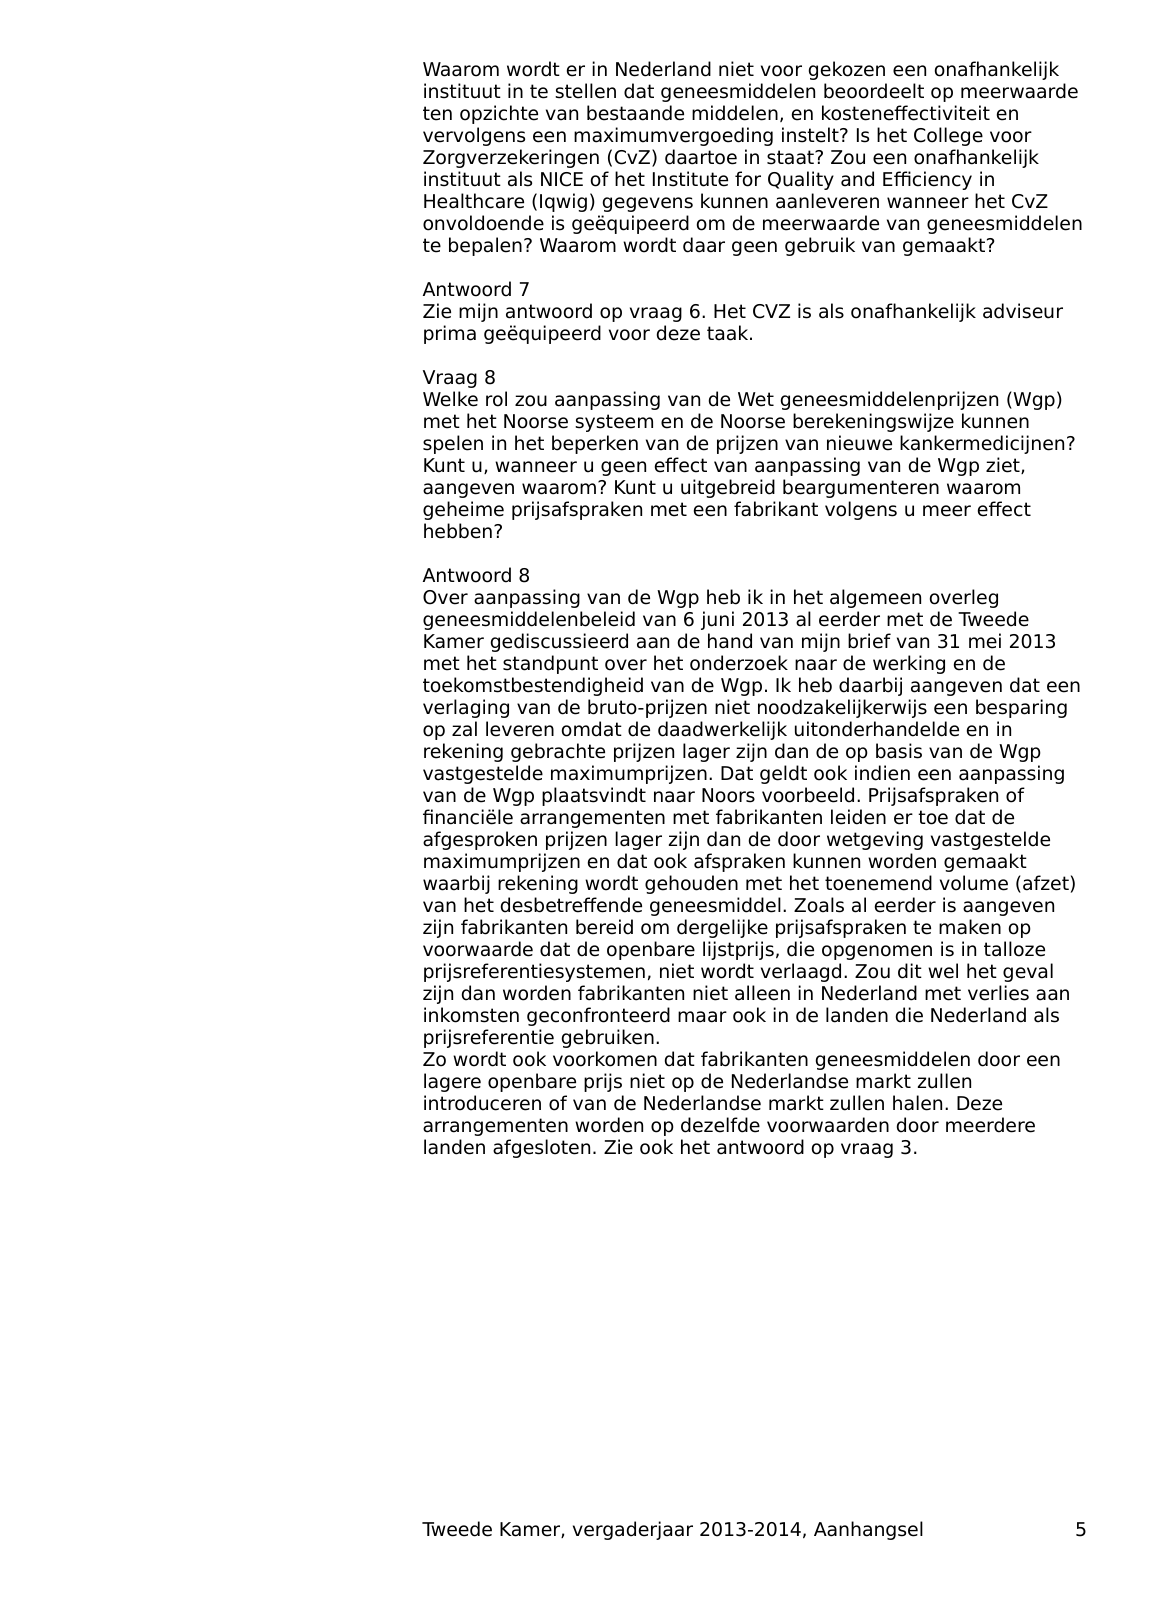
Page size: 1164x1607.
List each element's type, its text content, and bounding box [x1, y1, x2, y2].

text Welke rol zou aanpassing van de Wet geneesmiddelenprijzen (Wgp) met het Noorse systeem en de Noorse berekeningswijze kunnen spelen in het beperken van de prijzen van nieuwe kankermedicijnen? Kunt u, wanneer u geen effect van aanpassing van de Wgp ziet, aangeven waarom? Kunt u uitgebreid beargumenteren waarom geheime prijsafspraken met een fabrikant volgens u meer effect hebben? [422, 389, 1087, 543]
text Waarom wordt er in Nederland niet voor gekozen een onafhankelijk instituut in te stellen dat geneesmiddelen beoordeelt op meerwaarde ten opzichte van bestaande middelen, en kosteneffectiviteit en vervolgens een maximumvergoeding instelt? Is het College voor Zorgverzekeringen (CvZ) daartoe in staat? Zou een onafhankelijk instituut als NICE of het Institute for Quality and Efficiency in Healthcare (Iqwig) gegevens kunnen aanleveren wanneer het CvZ onvoldoende is geëquipeerd om de meerwaarde van geneesmiddelen te bepalen? Waarom wordt daar geen gebruik van gemaakt? [422, 59, 1087, 257]
text Zo wordt ook voorkomen dat fabrikanten geneesmiddelen door een lagere openbare prijs niet op de Nederlandse markt zullen introduceren of van de Nederlandse markt zullen halen. Deze arrangementen worden op dezelfde voorwaarden door meerdere landen afgesloten. Zie ook het antwoord op vraag 3. [422, 1049, 1087, 1159]
text Vraag 8 [422, 367, 1087, 389]
text Over aanpassing van de Wgp heb ik in het algemeen overleg geneesmiddelenbeleid van 6 juni 2013 al eerder met de Tweede Kamer gediscussieerd aan de hand van mijn brief van 31 mei 2013 met het standpunt over het onderzoek naar de werking en de toekomstbestendigheid van de Wgp. Ik heb daarbij aangeven dat een verlaging van de bruto-prijzen niet noodzakelijkerwijs een besparing op zal leveren omdat de daadwerkelijk uitonderhandelde en in rekening gebrachte prijzen lager zijn dan de op basis van de Wgp vastgestelde maximumprijzen. Dat geldt ook indien een aanpassing van de Wgp plaatsvindt naar Noors voorbeeld. Prijsafspraken of financiële arrangementen met fabrikanten leiden er toe dat de afgesproken prijzen lager zijn dan de door wetgeving vastgestelde maximumprijzen en dat ook afspraken kunnen worden gemaakt waarbij rekening wordt gehouden met het toenemend volume (afzet) van het desbetreffende geneesmiddel. Zoals al eerder is aangeven zijn fabrikanten bereid om dergelijke prijsafspraken te maken op voorwaarde dat de openbare lijstprijs, die opgenomen is in talloze prijsreferentiesystemen, niet wordt verlaagd. Zou dit wel het geval zijn dan worden fabrikanten niet alleen in Nederland met verlies aan inkomsten geconfronteerd maar ook in de landen die Nederland als prijsreferentie gebruiken. [422, 587, 1087, 1049]
text Antwoord 8 [422, 565, 1087, 587]
text Antwoord 7 [422, 279, 1087, 301]
text Zie mijn antwoord op vraag 6. Het CVZ is als onafhankelijk adviseur prima geëquipeerd voor deze taak. [422, 301, 1087, 345]
